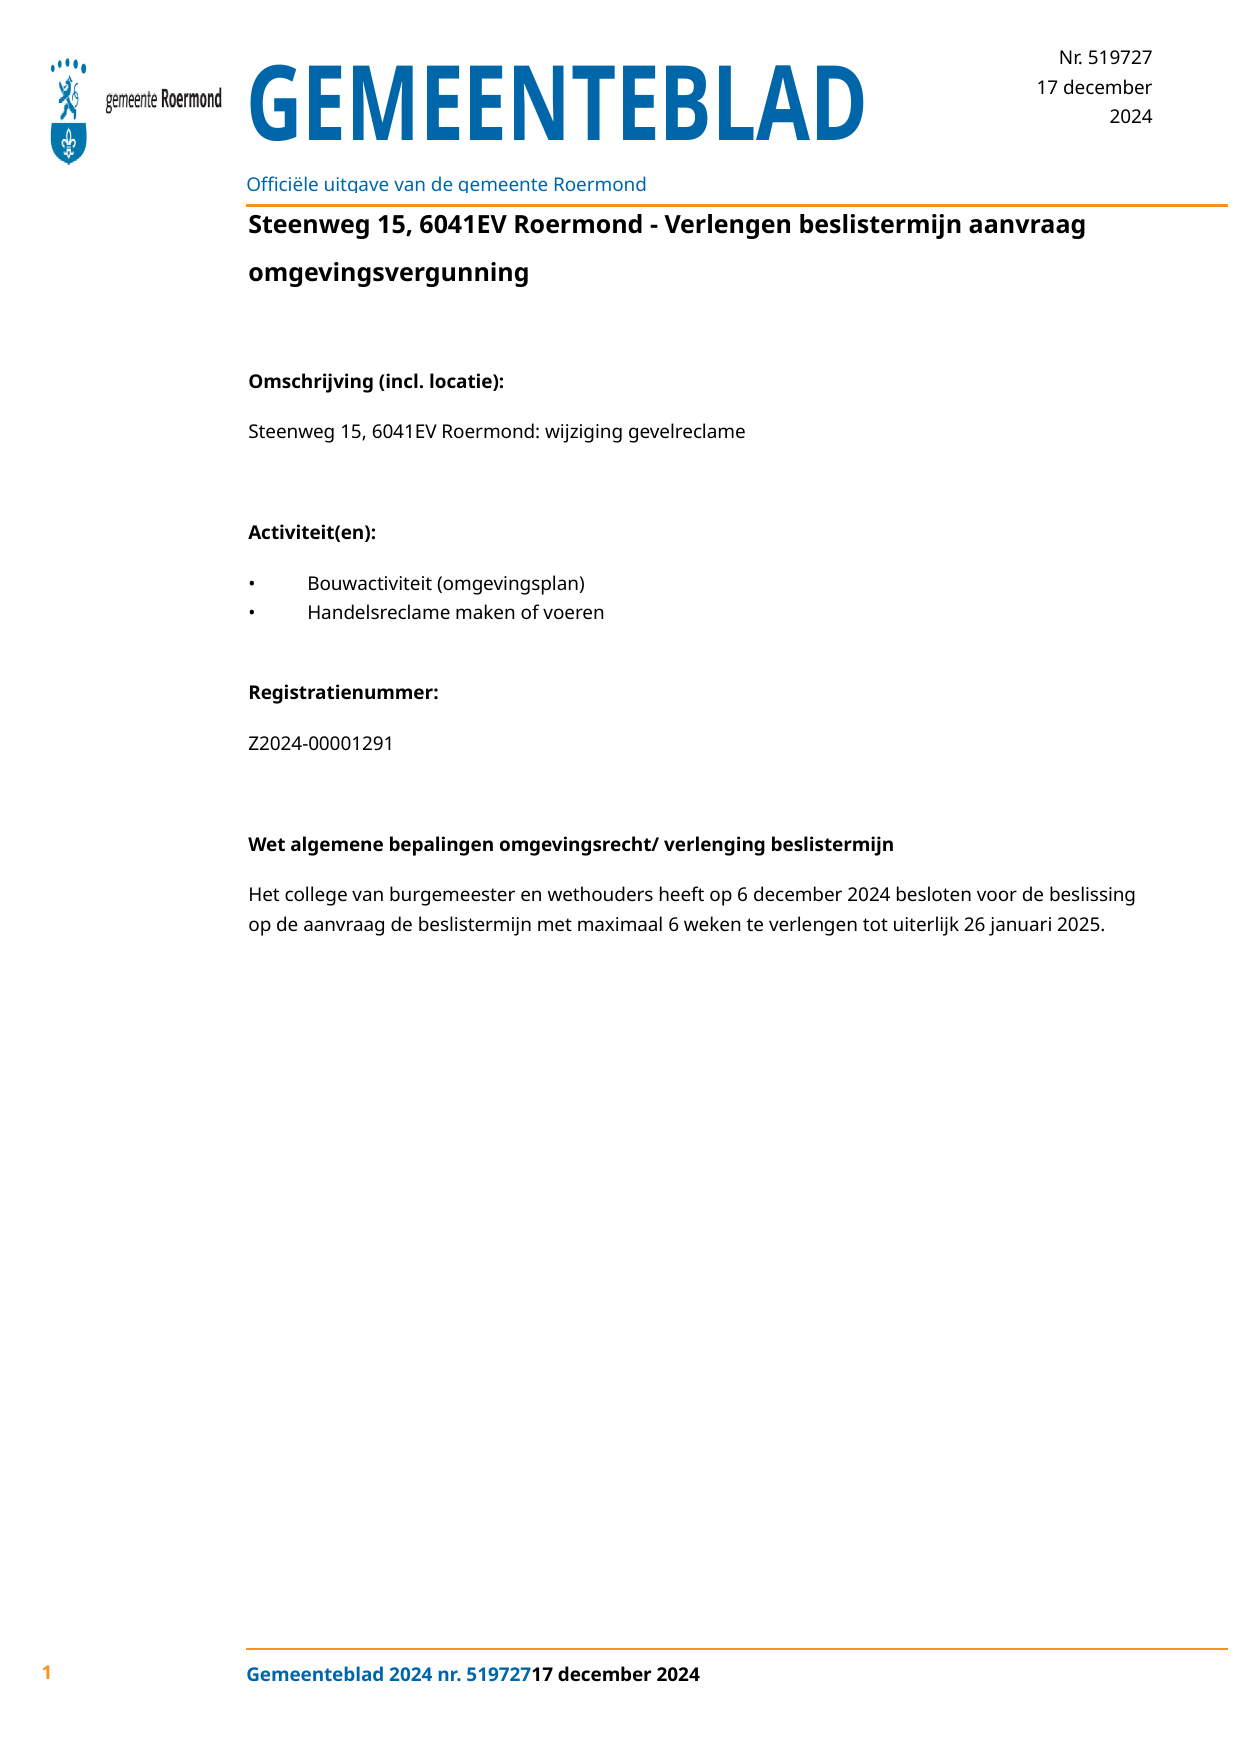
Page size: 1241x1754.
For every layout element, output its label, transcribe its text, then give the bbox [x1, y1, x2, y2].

list Handelsreclame maken of voeren [248, 599, 1152, 625]
list Bouwactiviteit (omgevingsplan) [248, 570, 1152, 596]
text Steenweg 15, 6041EV Roermond - Verlengen beslistermijn aanvraag omgevingsvergunning [248, 207, 1152, 288]
text Z2024-00001291 [248, 730, 1152, 756]
text Steenweg 15, 6041EV Roermond: wijziging gevelreclame [248, 419, 1152, 444]
text Het college van burgemeester en wethouders heeft op 6 december 2024 besloten voor de beslissing op de aanvraag de beslistermijn met maximaal 6 weken te verlengen tot uiterlijk 26 januari 2025. [248, 881, 1152, 937]
text Omschrijving (incl. locatie): [248, 368, 1152, 394]
text Activiteit(en): [248, 519, 1152, 545]
picture [41, 47, 231, 172]
text Wet algemene bepalingen omgevingsrecht/ verlenging beslistermijn [248, 831, 1152, 857]
text Registratienummer: [248, 679, 1152, 705]
